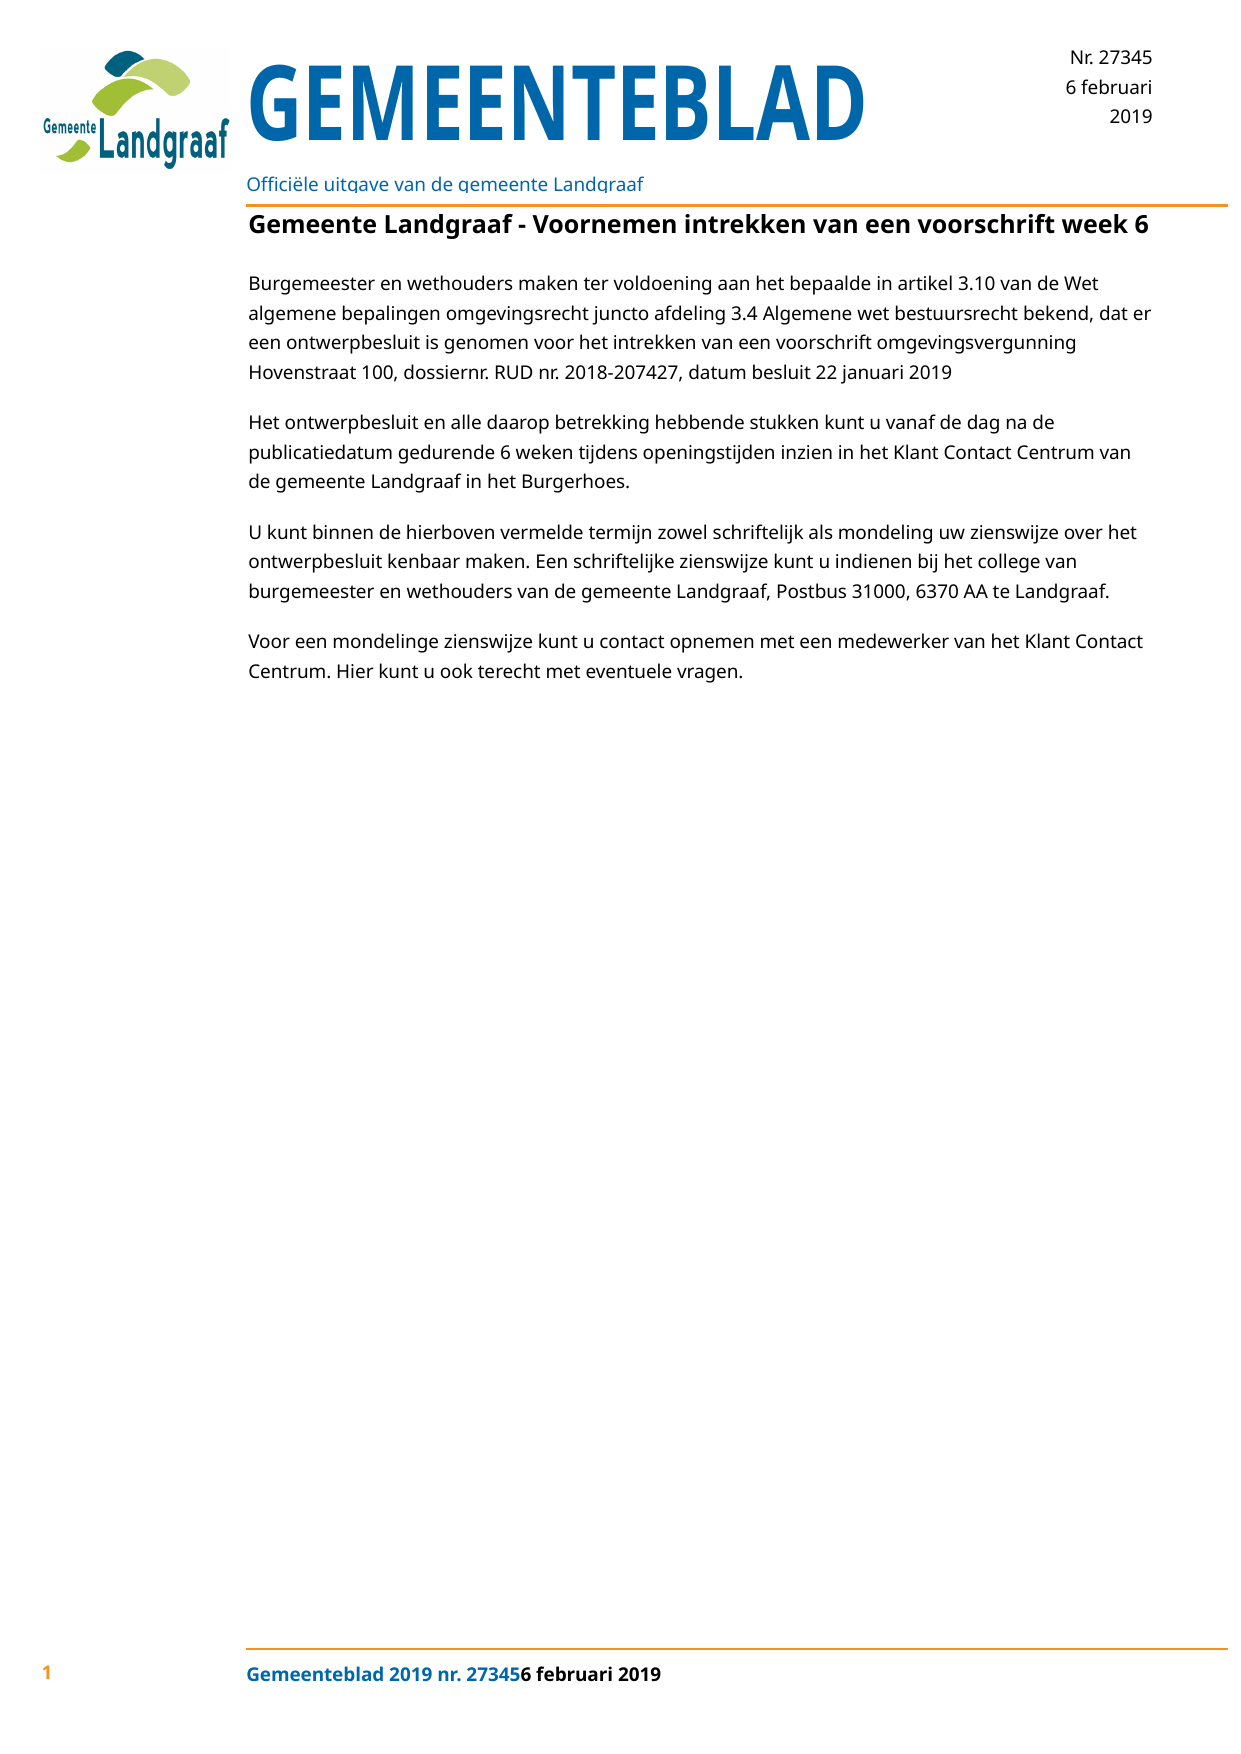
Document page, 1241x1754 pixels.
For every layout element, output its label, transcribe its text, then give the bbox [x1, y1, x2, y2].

text U kunt binnen de hierboven vermelde termijn zowel schriftelijk als mondeling uw zienswijze over het ontwerpbesluit kenbaar maken. Een schriftelijke zienswijze kunt u indienen bij het college van burgemeester en wethouders van de gemeente Landgraaf, Postbus 31000, 6370 AA te Landgraaf. [248, 519, 1152, 604]
text Burgemeester en wethouders maken ter voldoening aan het bepaalde in artikel 3.10 van de Wet algemene bepalingen omgevingsrecht juncto afdeling 3.4 Algemene wet bestuursrecht bekend, dat er een ontwerpbesluit is genomen voor het intrekken van een voorschrift omgevingsvergunning Hovenstraat 100, dossiernr. RUD nr. 2018-207427, datum besluit 22 januari 2019 [248, 270, 1152, 385]
text Gemeente Landgraaf - Voornemen intrekken van een voorschrift week 6 [248, 207, 1152, 241]
text Het ontwerpbesluit en alle daarop betrekking hebbende stukken kunt u vanaf de dag na de publicatiedatum gedurende 6 weken tijdens openingstijden inzien in het Klant Contact Centrum van de gemeente Landgraaf in het Burgerhoes. [248, 409, 1152, 494]
text Voor een mondelinge zienswijze kunt u contact opnemen met een medewerker van het Klant Contact Centrum. Hier kunt u ook terecht met eventuele vragen. [248, 629, 1152, 684]
picture [41, 47, 231, 172]
